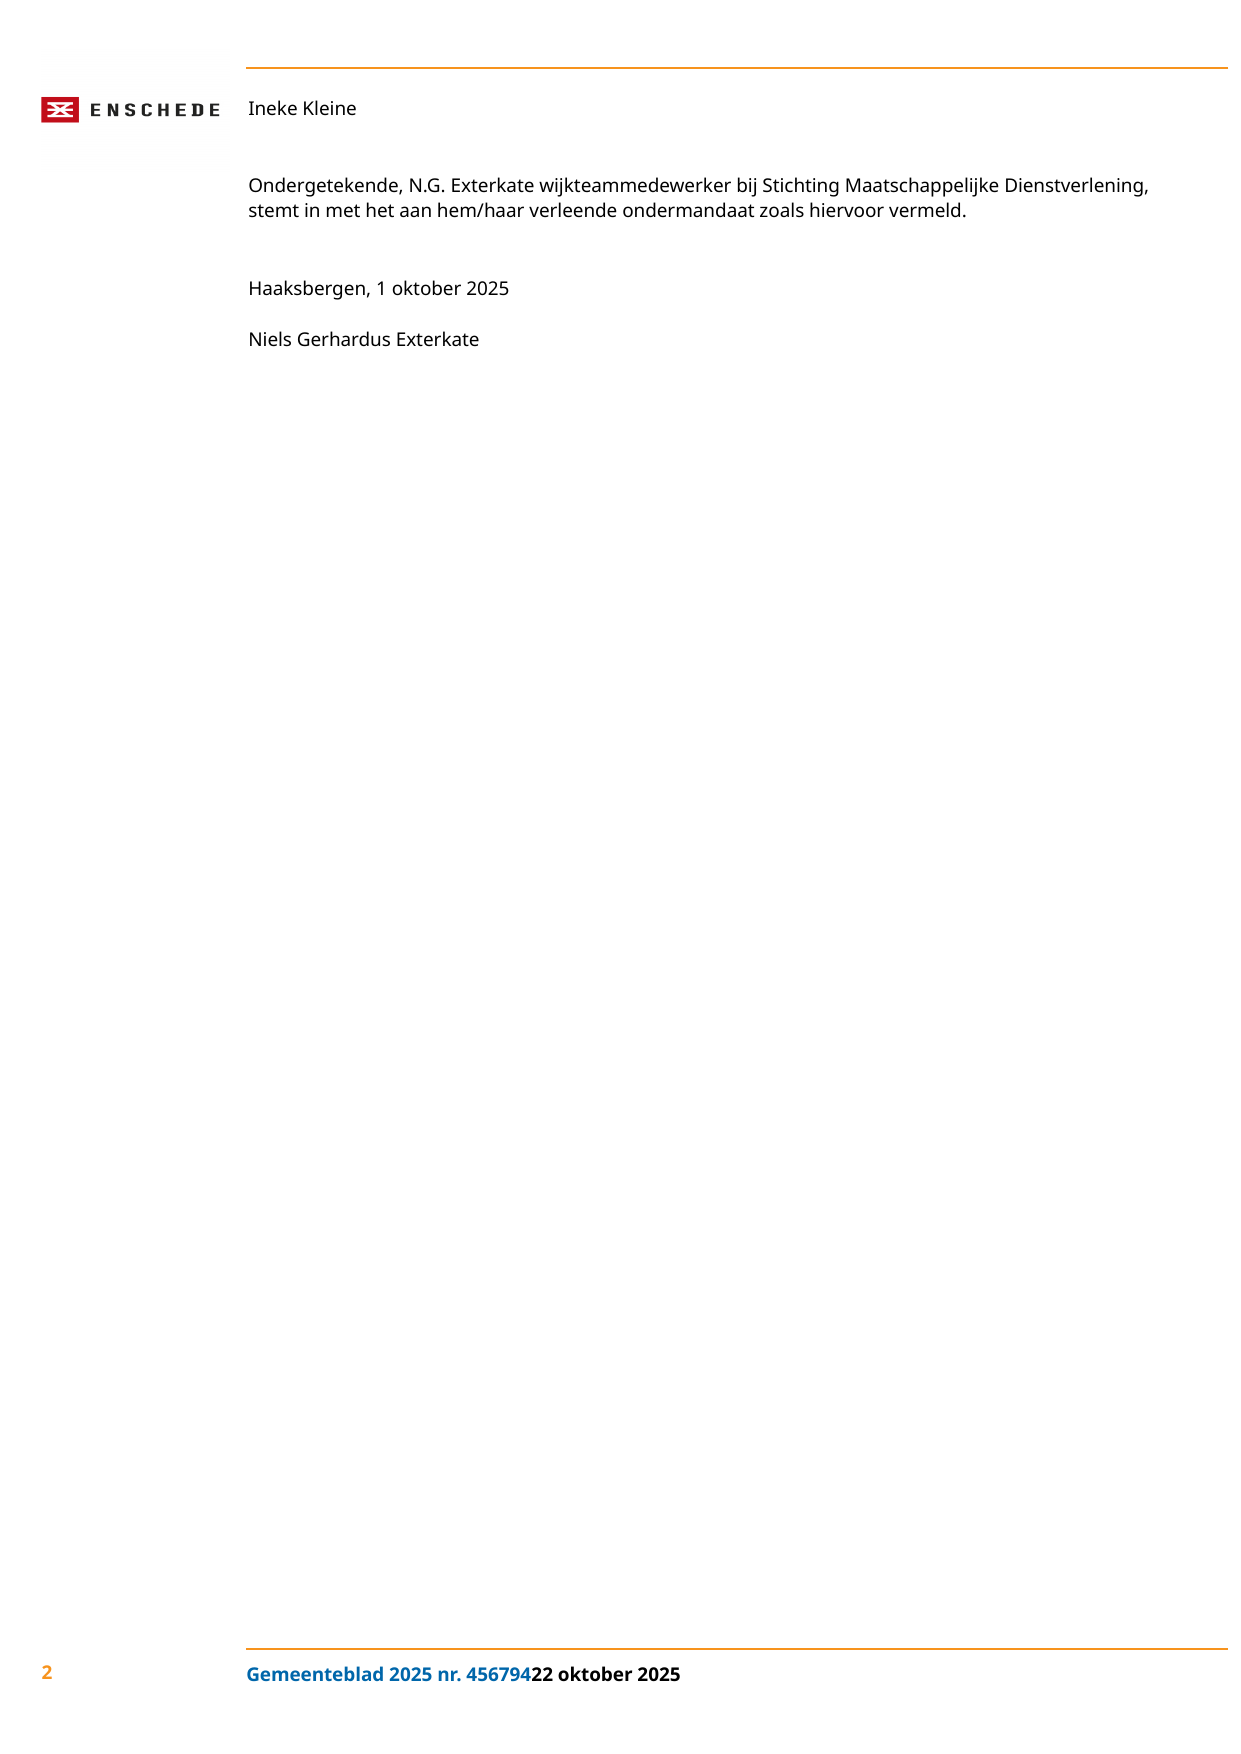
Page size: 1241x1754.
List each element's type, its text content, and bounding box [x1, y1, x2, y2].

text Niels Gerhardus Exterkate [248, 326, 1152, 352]
text Haaksbergen, 1 oktober 2025 [248, 275, 1152, 301]
text Ondergetekende, N.G. Exterkate wijkteammedewerker bij Stichting Maatschappelijke Dienstverlening, stemt in met het aan hem/haar verleende ondermandaat zoals hiervoor vermeld. [248, 172, 1152, 223]
picture [41, 47, 231, 172]
text Ineke Kleine [248, 95, 1152, 121]
